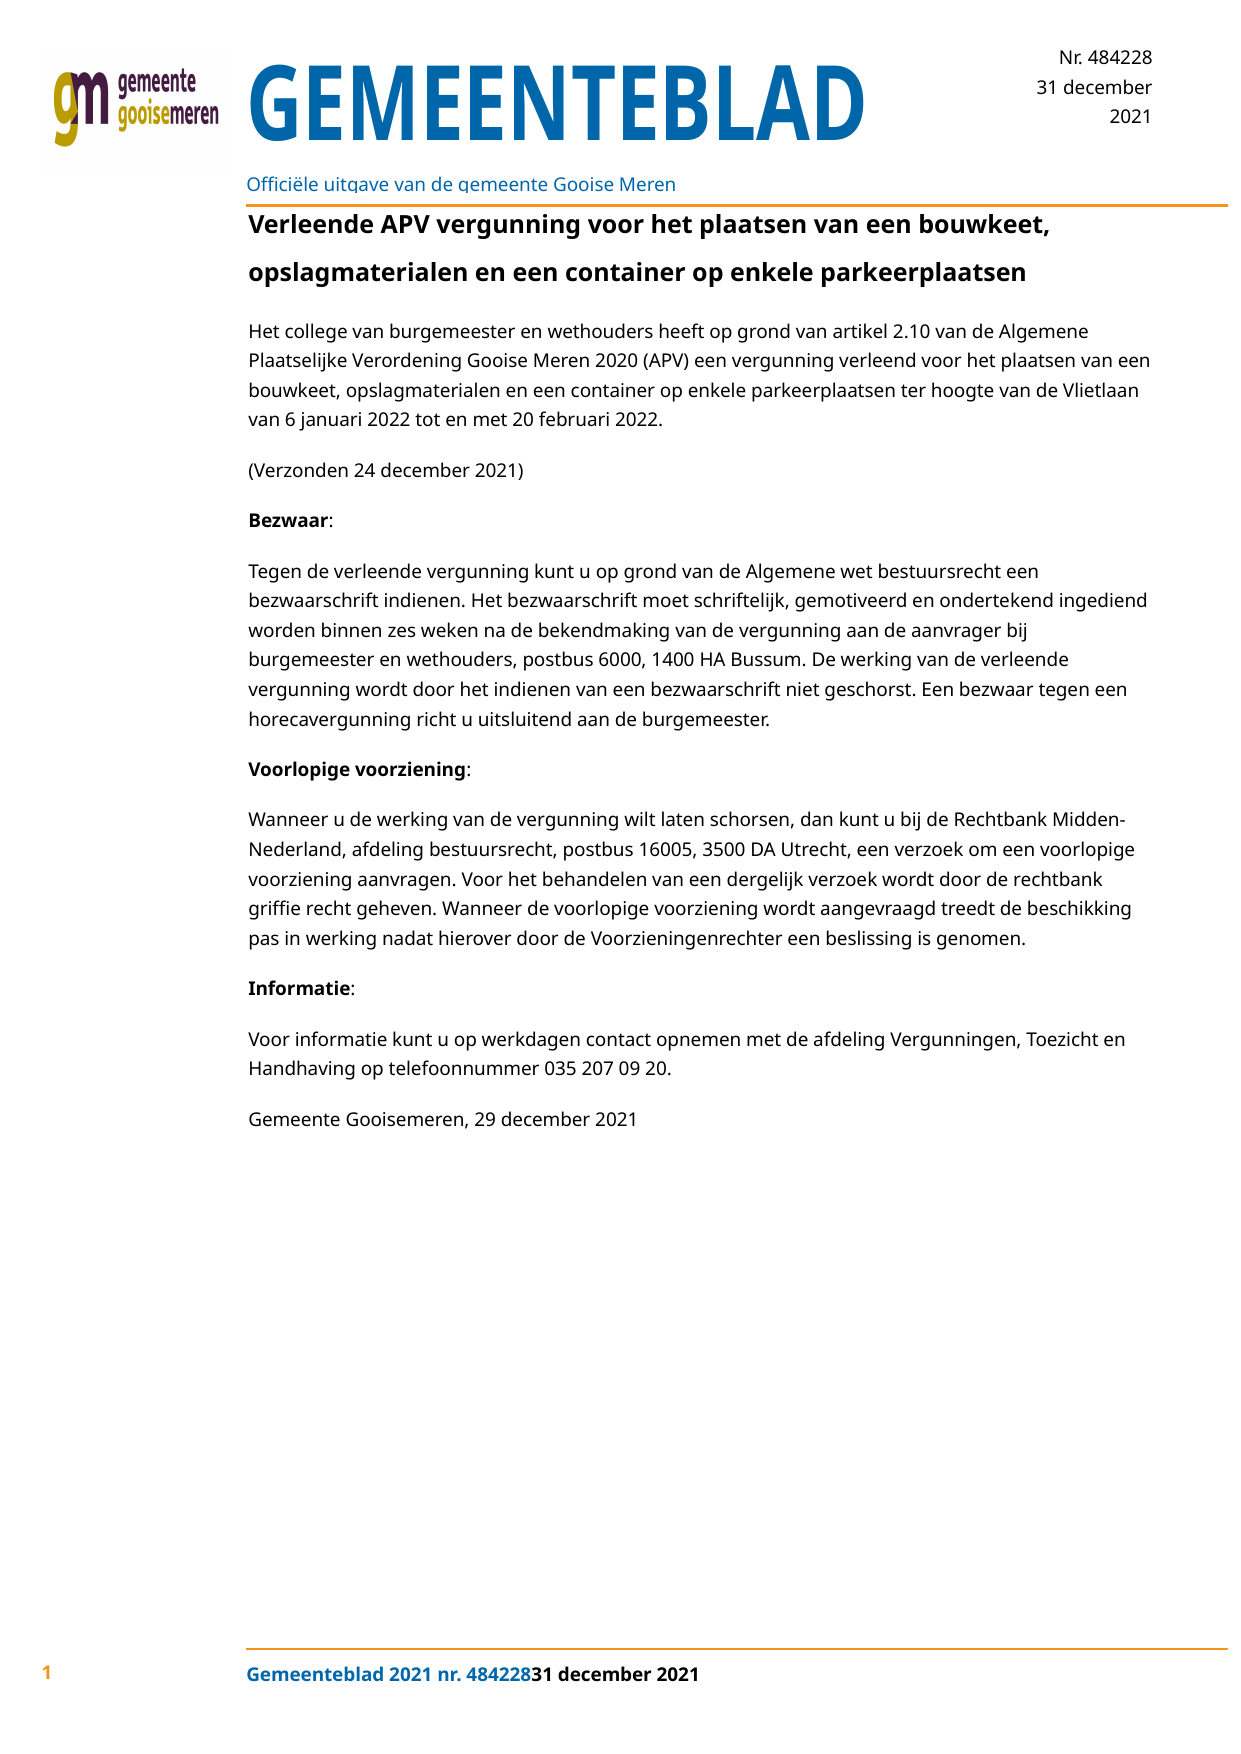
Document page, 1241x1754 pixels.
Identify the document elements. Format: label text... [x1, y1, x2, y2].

text Gemeente Gooisemeren, 29 december 2021 [248, 1106, 1152, 1132]
text Wanneer u de werking van de vergunning wilt laten schorsen, dan kunt u bij de Rechtbank Midden-Nederland, afdeling bestuursrecht, postbus 16005, 3500 DA Utrecht, een verzoek om een voorlopige voorziening aanvragen. Voor het behandelen van een dergelijk verzoek wordt door de rechtbank griffie recht geheven. Wanneer de voorlopige voorziening wordt aangevraagd treedt de beschikking pas in werking nadat hierover door de Voorzieningenrechter een beslissing is genomen. [248, 807, 1152, 951]
text Informatie: [248, 975, 1152, 1001]
text Voor informatie kunt u op werkdagen contact opnemen met de afdeling Vergunningen, Toezicht en Handhaving op telefoonnummer 035 207 09 20. [248, 1026, 1152, 1081]
text (Verzonden 24 december 2021) [248, 457, 1152, 483]
text Voorlopige voorziening: [248, 756, 1152, 782]
text Bezwaar: [248, 507, 1152, 533]
text Tegen de verleende vergunning kunt u op grond van de Algemene wet bestuursrecht een bezwaarschrift indienen. Het bezwaarschrift moet schriftelijk, gemotiveerd en ondertekend ingediend worden binnen zes weken na de bekendmaking van de vergunning aan de aanvrager bij burgemeester en wethouders, postbus 6000, 1400 HA Bussum. De werking van de verleende vergunning wordt door het indienen van een bezwaarschrift niet geschorst. Een bezwaar tegen een horecavergunning richt u uitsluitend aan de burgemeester. [248, 558, 1152, 732]
text Verleende APV vergunning voor het plaatsen van een bouwkeet, opslagmaterialen en een container op enkele parkeerplaatsen [248, 207, 1152, 288]
picture [41, 47, 231, 172]
text Het college van burgemeester en wethouders heeft op grond van artikel 2.10 van de Algemene Plaatselijke Verordening Gooise Meren 2020 (APV) een vergunning verleend voor het plaatsen van een bouwkeet, opslagmaterialen en een container op enkele parkeerplaatsen ter hoogte van de Vlietlaan van 6 januari 2022 tot en met 20 februari 2022. [248, 318, 1152, 432]
